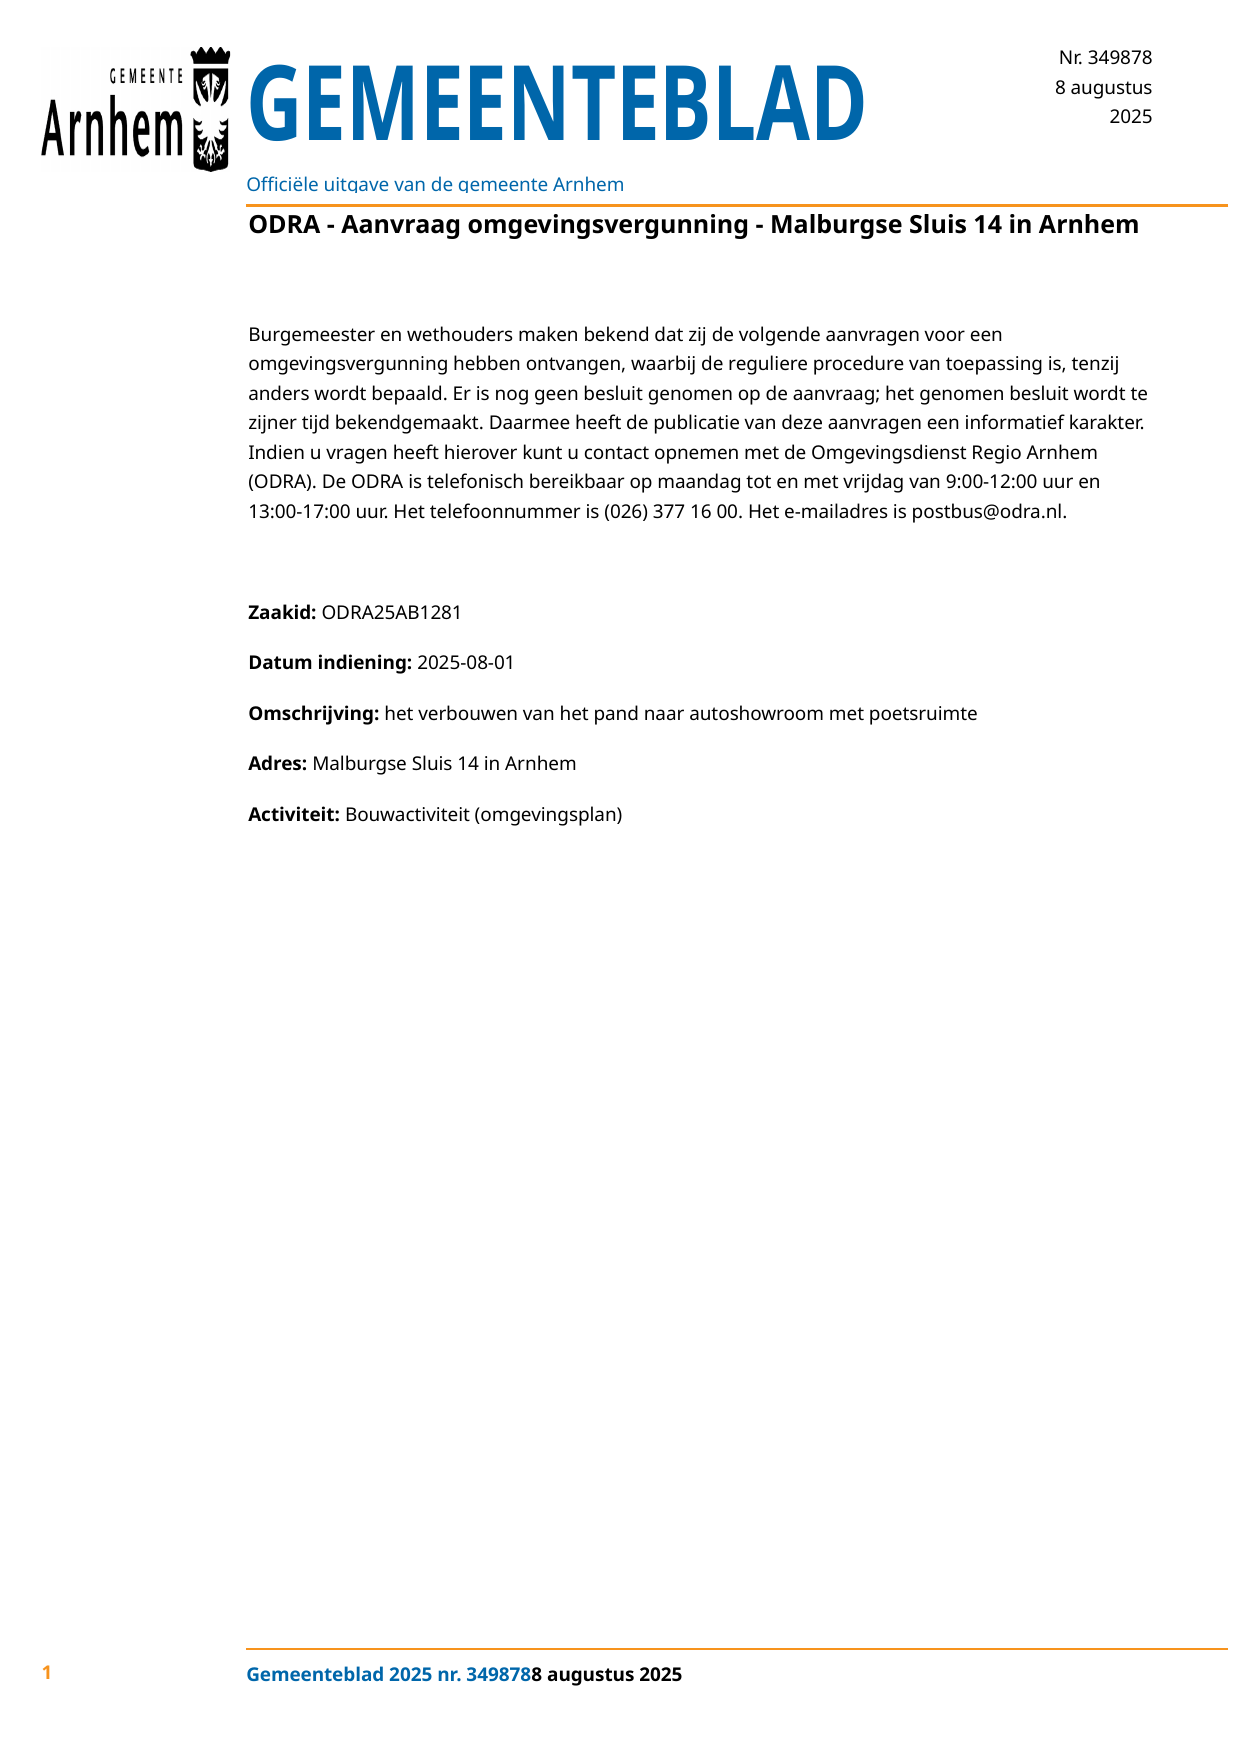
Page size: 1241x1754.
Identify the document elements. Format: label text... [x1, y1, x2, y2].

text Datum indiening: 2025-08-01 [248, 649, 1152, 675]
text Burgemeester en wethouders maken bekend dat zij de volgende aanvragen voor een omgevingsvergunning hebben ontvangen, waarbij de reguliere procedure van toepassing is, tenzij anders wordt bepaald. Er is nog geen besluit genomen op de aanvraag; het genomen besluit wordt te zijner tijd bekendgemaakt. Daarmee heeft de publicatie van deze aanvragen een informatief karakter. Indien u vragen heeft hierover kunt u contact opnemen met de Omgevingsdienst Regio Arnhem (ODRA). De ODRA is telefonisch bereikbaar op maandag tot en met vrijdag van 9:00-12:00 uur en 13:00-17:00 uur. Het telefoonnummer is (026) 377 16 00. Het e-mailadres is postbus@odra.nl. [248, 321, 1152, 524]
picture [41, 47, 231, 172]
text Activiteit: Bouwactiviteit (omgevingsplan) [248, 801, 1152, 826]
text ODRA - Aanvraag omgevingsvergunning - Malburgse Sluis 14 in Arnhem [248, 207, 1152, 241]
text Zaakid: ODRA25AB1281 [248, 599, 1152, 625]
text Omschrijving: het verbouwen van het pand naar autoshowroom met poetsruimte [248, 700, 1152, 726]
text Adres: Malburgse Sluis 14 in Arnhem [248, 750, 1152, 776]
